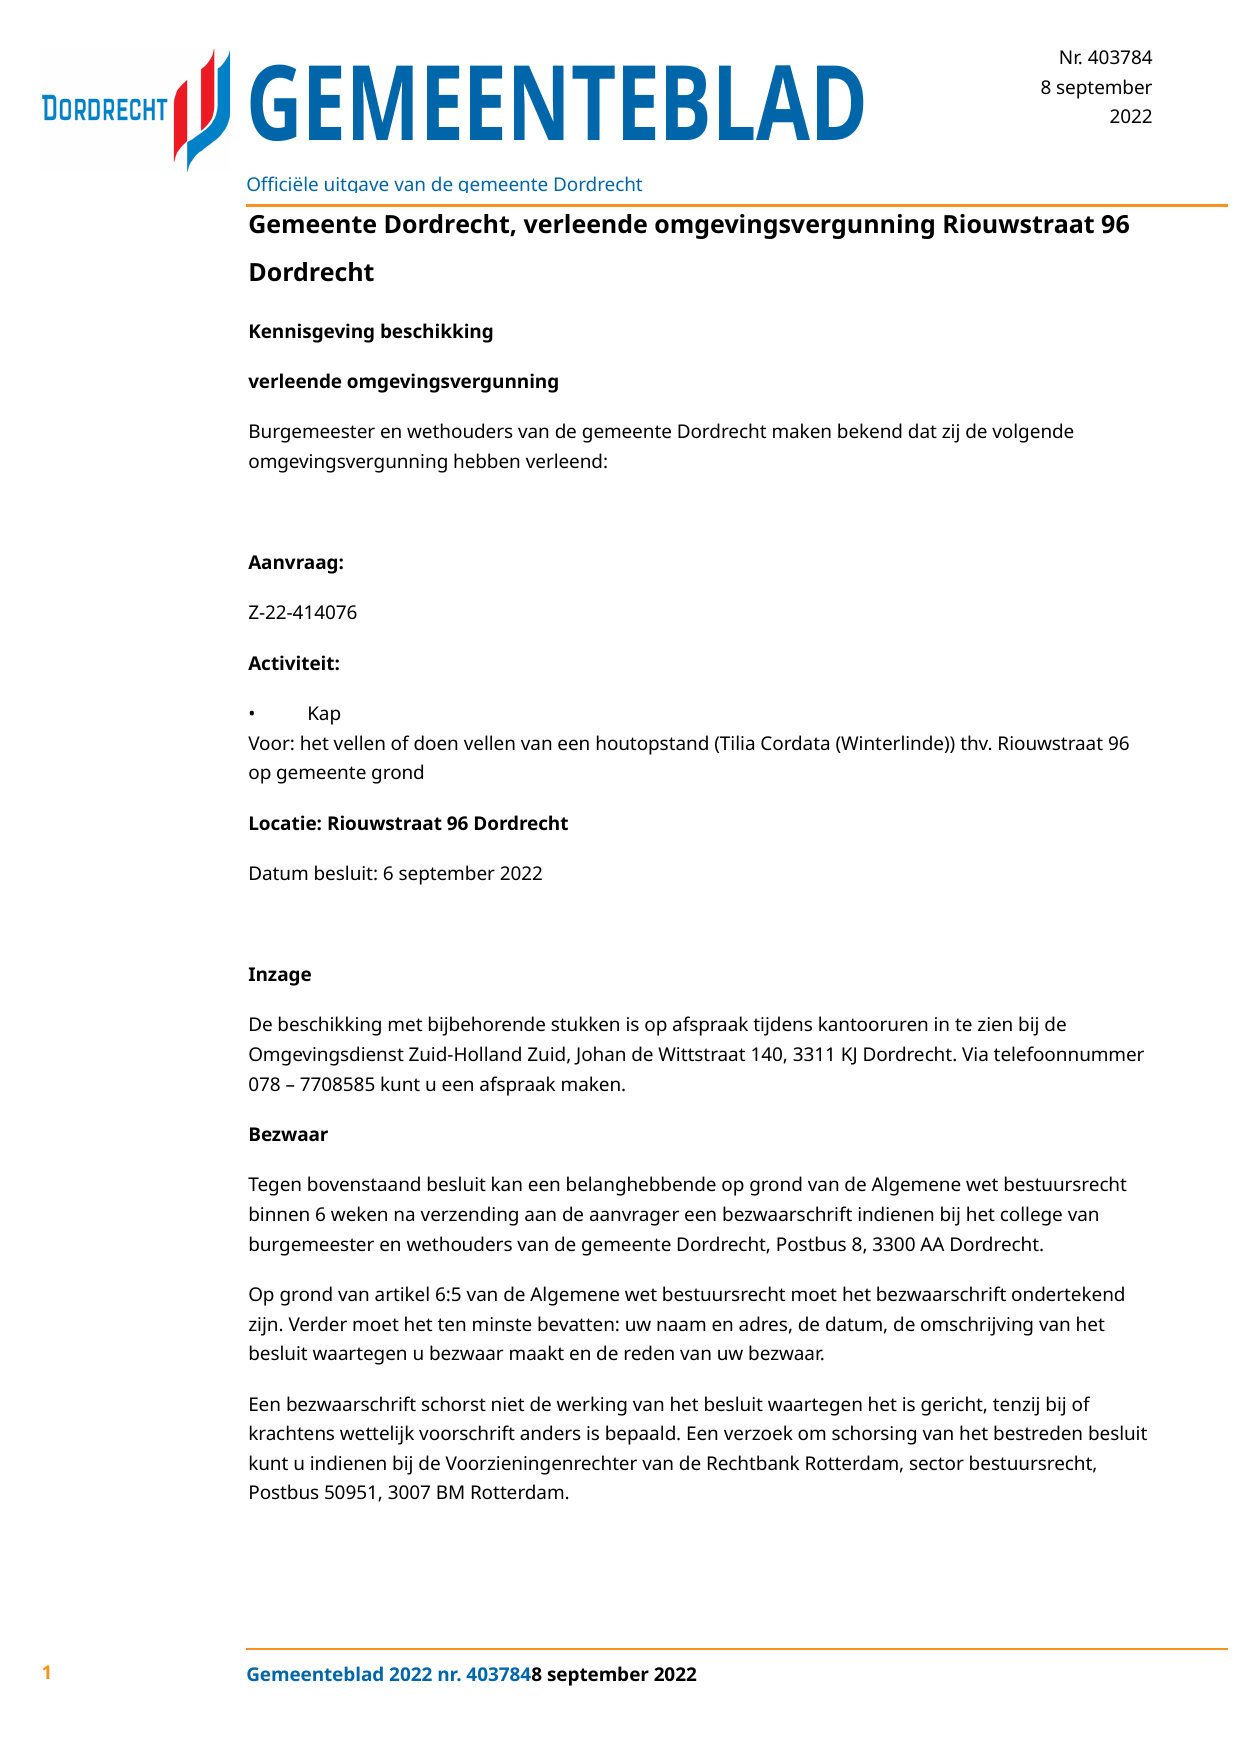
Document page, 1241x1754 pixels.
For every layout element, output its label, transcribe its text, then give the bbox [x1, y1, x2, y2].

text De beschikking met bijbehorende stukken is op afspraak tijdens kantooruren in te zien bij de Omgevingsdienst Zuid-Holland Zuid, Johan de Wittstraat 140, 3311 KJ Dordrecht. Via telefoonnummer 078 – 7708585 kunt u een afspraak maken. [248, 1012, 1152, 1097]
list Kap [248, 700, 1152, 726]
text Burgemeester en wethouders van de gemeente Dordrecht maken bekend dat zij de volgende omgevingsvergunning hebben verleend: [248, 419, 1152, 474]
text Locatie: Riouwstraat 96 Dordrecht [248, 810, 1152, 836]
text Z-22-414076 [248, 599, 1152, 625]
text Inzage [248, 961, 1152, 987]
text Een bezwaarschrift schorst niet de werking van het besluit waartegen het is gericht, tenzij bij of krachtens wettelijk voorschrift anders is bepaald. Een verzoek om schorsing van het bestreden besluit kunt u indienen bij de Voorzieningenrechter van de Rechtbank Rotterdam, sector bestuursrecht, Postbus 50951, 3007 BM Rotterdam. [248, 1391, 1152, 1505]
text Tegen bovenstaand besluit kan een belanghebbende op grond van de Algemene wet bestuursrecht binnen 6 weken na verzending aan de aanvrager een bezwaarschrift indienen bij het college van burgemeester en wethouders van de gemeente Dordrecht, Postbus 8, 3300 AA Dordrecht. [248, 1172, 1152, 1257]
text Aanvraag: [248, 549, 1152, 575]
text Voor: het vellen of doen vellen van een houtopstand (Tilia Cordata (Winterlinde)) thv. Riouwstraat 96 op gemeente grond [248, 730, 1152, 785]
text verleende omgevingsvergunning [248, 368, 1152, 394]
text Kennisgeving beschikking [248, 318, 1152, 344]
picture [41, 47, 231, 172]
text Gemeente Dordrecht, verleende omgevingsvergunning Riouwstraat 96 Dordrecht [248, 207, 1152, 288]
text Datum besluit: 6 september 2022 [248, 860, 1152, 886]
text Bezwaar [248, 1121, 1152, 1147]
text Op grond van artikel 6:5 van de Algemene wet bestuursrecht moet het bezwaarschrift ondertekend zijn. Verder moet het ten minste bevatten: uw naam en adres, de datum, de omschrijving van het besluit waartegen u bezwaar maakt en de reden van uw bezwaar. [248, 1281, 1152, 1366]
text Activiteit: [248, 650, 1152, 676]
